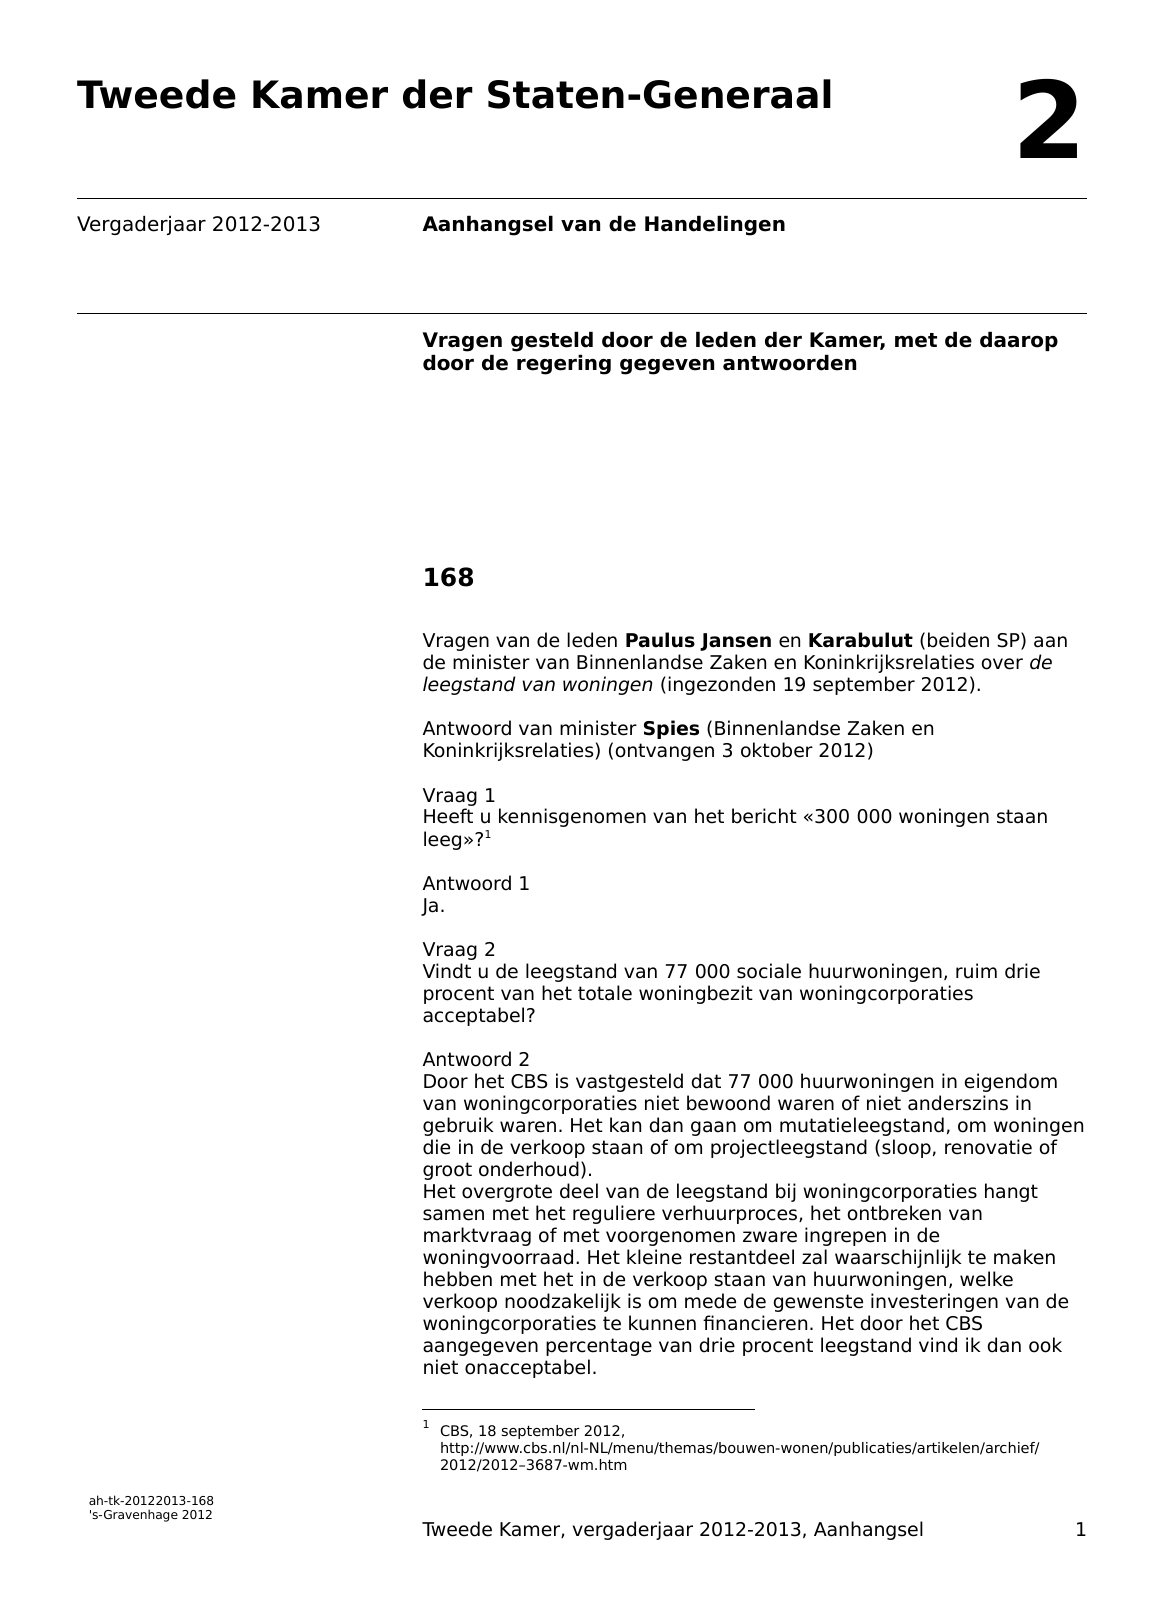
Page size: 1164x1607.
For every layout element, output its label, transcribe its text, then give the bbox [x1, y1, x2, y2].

text Vragen van de leden Paulus Jansen en Karabulut (beiden SP) aan de minister van Binnenlandse Zaken en Koninkrijksrelaties over de leegstand van woningen (ingezonden 19 september 2012). [422, 630, 1087, 696]
text Antwoord 1 [422, 873, 1087, 894]
table_cell [77, 314, 422, 375]
text Het overgrote deel van de leegstand bij woningcorporaties hangt samen met het reguliere verhuurproces, het ontbreken van marktvraag of met voorgenomen zware ingrepen in de woningvoorraad. Het kleine restantdeel zal waarschijnlijk te maken hebben met het in de verkoop staan van huurwoningen, welke verkoop noodzakelijk is om mede de gewenste investeringen van de woningcorporaties te kunnen financieren. Het door het CBS aangegeven percentage van drie procent leegstand vind ik dan ook niet onacceptabel. [422, 1181, 1087, 1378]
text Vindt u de leegstand van 77 000 sociale huurwoningen, ruim drie procent van het totale woningbezit van woningcorporaties acceptabel? [422, 961, 1087, 1027]
text Vraag 2 [422, 939, 1087, 961]
table_cell Aanhangsel van de Handelingen [422, 199, 1087, 313]
table_header Tweede Kamer der Staten-Generaal [77, 59, 886, 198]
table_header 2 [886, 59, 1087, 198]
text CBS, 18 september 2012, http://www.cbs.nl/nl-NL/menu/themas/bouwen-wonen/publicaties/artikelen/archief/2012/2012–3687-wm.htm [422, 1418, 1087, 1474]
text Vraag 1 [422, 784, 1087, 806]
text Door het CBS is vastgesteld dat 77 000 huurwoningen in eigendom van woningcorporaties niet bewoond waren of niet anderszins in gebruik waren. Het kan dan gaan om mutatieleegstand, om woningen die in de verkoop staan of om projectleegstand (sloop, renovatie of groot onderhoud). [422, 1071, 1087, 1181]
text Antwoord 2 [422, 1049, 1087, 1071]
text ah-tk-20122013-168 [88, 1494, 323, 1508]
text Antwoord van minister Spies (Binnenlandse Zaken en Koninkrijksrelaties) (ontvangen 3 oktober 2012) [422, 718, 1087, 762]
table_cell Vergaderjaar 2012-2013 [77, 199, 422, 313]
text Heeft u kennisgenomen van het bericht «300 000 woningen staan leeg»? [422, 806, 1087, 850]
text Ja. [422, 894, 1087, 917]
table_cell Vragen gesteld door de leden der Kamer, met de daarop door de regering gegeven antwoorden [422, 314, 1087, 375]
text 168 [422, 563, 1087, 592]
text 's-Gravenhage 2012 [88, 1508, 323, 1522]
